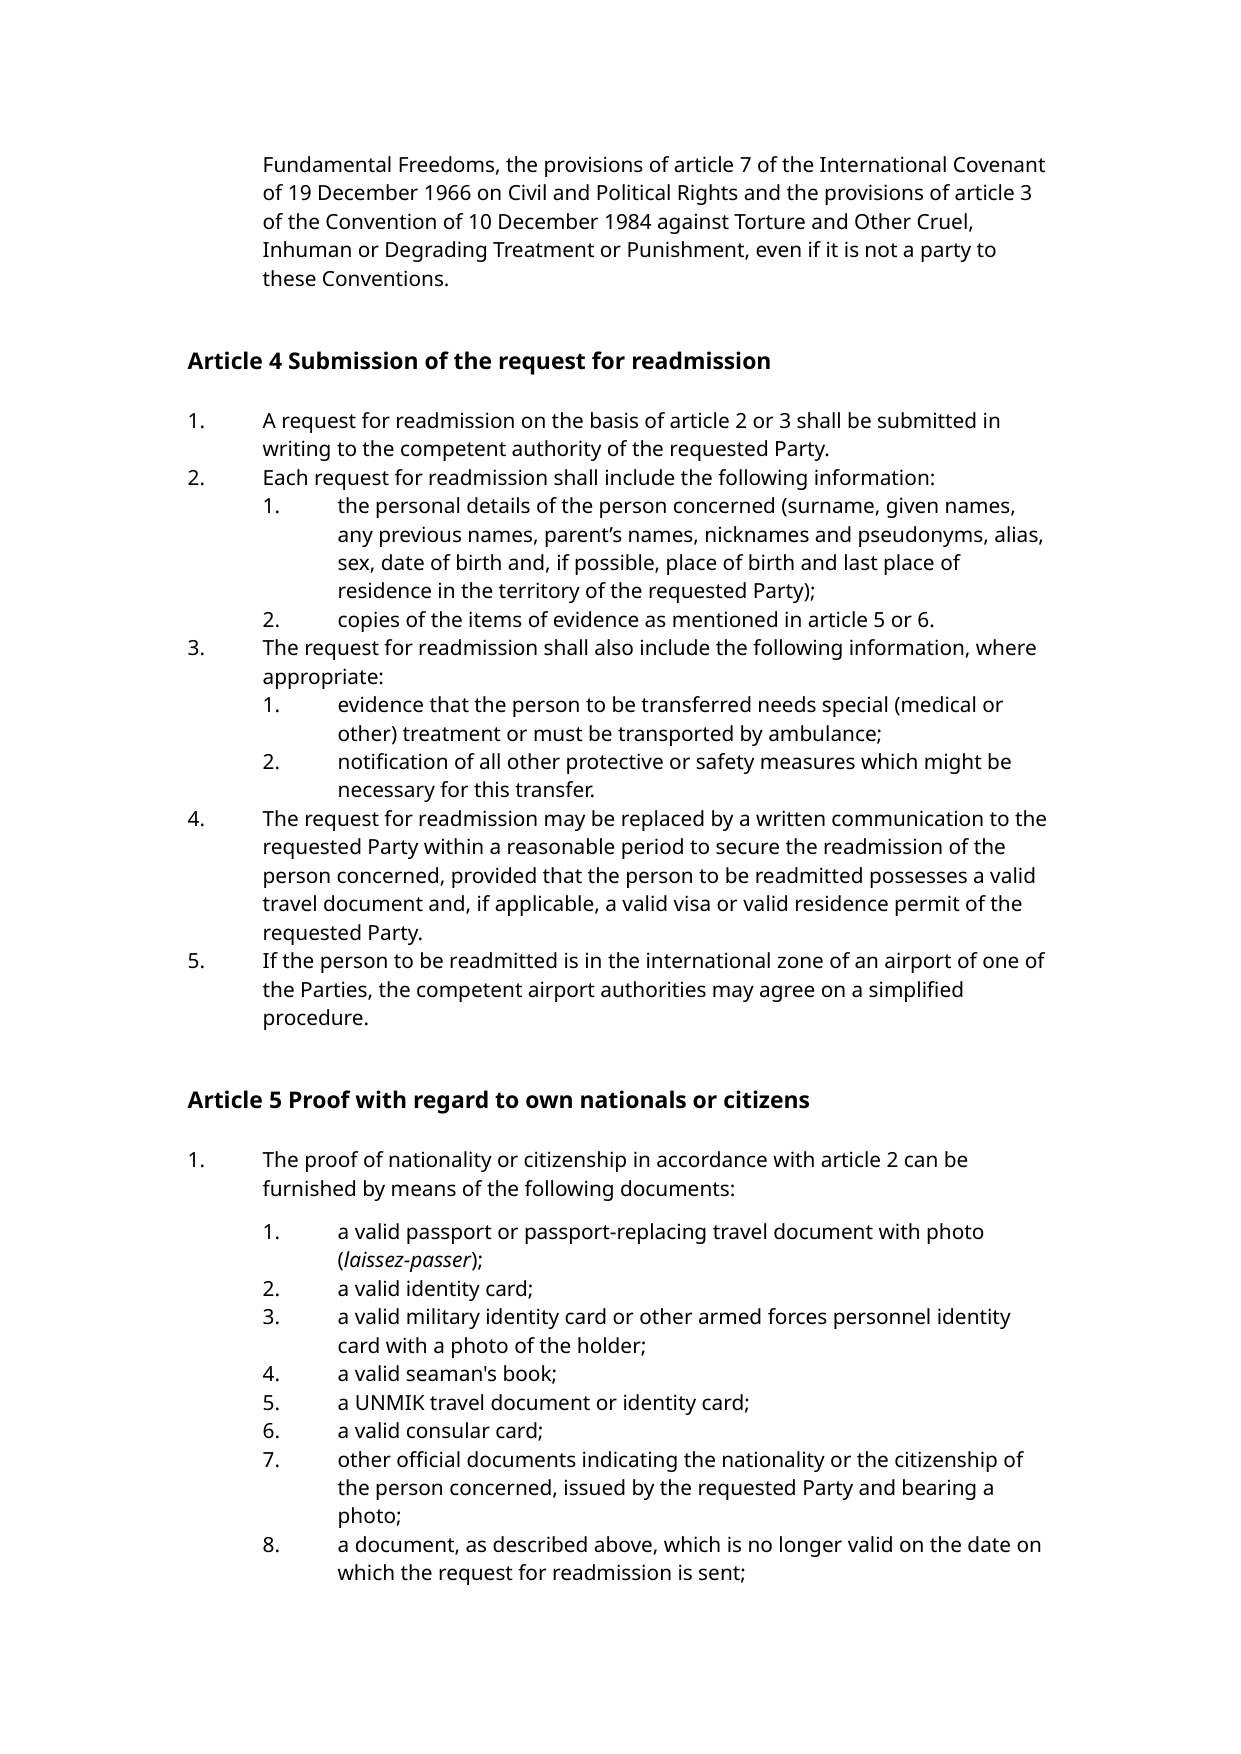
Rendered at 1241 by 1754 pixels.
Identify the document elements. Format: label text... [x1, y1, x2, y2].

list notification of all other protective or safety measures which might be necessary for this transfer. [262, 747, 1053, 804]
list evidence that the person to be transferred needs special (medical or other) treatment or must be transported by ambulance; [262, 690, 1053, 747]
subtitle Article 5 Proof with regard to own nationals or citizens [187, 1084, 1053, 1115]
list a UNMIK travel document or identity card; [262, 1388, 1053, 1416]
list The request for readmission may be replaced by a written communication to the requested Party within a reasonable period to secure the readmission of the person concerned, provided that the person to be readmitted possesses a valid travel document and, if applicable, a valid visa or valid residence permit of the requested Party. [187, 804, 1053, 946]
list copies of the items of evidence as mentioned in article 5 or 6. [262, 605, 1053, 633]
list a document, as described above, which is no longer valid on the date on which the request for readmission is sent; [262, 1530, 1053, 1587]
list other official documents indicating the nationality or the citizenship of the person concerned, issued by the requested Party and bearing a photo; [262, 1445, 1053, 1530]
list The proof of nationality or citizenship in accordance with article 2 can be furnished by means of the following documents: [187, 1145, 1053, 1202]
list The request for readmission shall also include the following information, where appropriate: [187, 633, 1053, 690]
list a valid identity card; [262, 1274, 1053, 1302]
list A request for readmission on the basis of article 2 or 3 shall be submitted in writing to the competent authority of the requested Party. [187, 406, 1053, 463]
list Fundamental Freedoms, the provisions of article 7 of the International Covenant of 19 December 1966 on Civil and Political Rights and the provisions of article 3 of the Convention of 10 December 1984 against Torture and Other Cruel, Inhuman or Degrading Treatment or Punishment, even if it is not a party to these Conventions. [187, 150, 1053, 292]
list a valid seaman's book; [262, 1359, 1053, 1388]
list If the person to be readmitted is in the international zone of an airport of one of the Parties, the competent airport authorities may agree on a simplified procedure. [187, 946, 1053, 1032]
subtitle Article 4 Submission of the request for readmission [187, 345, 1053, 376]
list Each request for readmission shall include the following information: [187, 463, 1053, 491]
list a valid passport or passport-replacing travel document with photo (laissez-passer); [262, 1217, 1053, 1274]
list the personal details of the person concerned (surname, given names, any previous names, parent’s names, nicknames and pseudonyms, alias, sex, date of birth and, if possible, place of birth and last place of residence in the territory of the requested Party); [262, 491, 1053, 605]
list a valid consular card; [262, 1416, 1053, 1445]
list a valid military identity card or other armed forces personnel identity card with a photo of the holder; [262, 1302, 1053, 1359]
